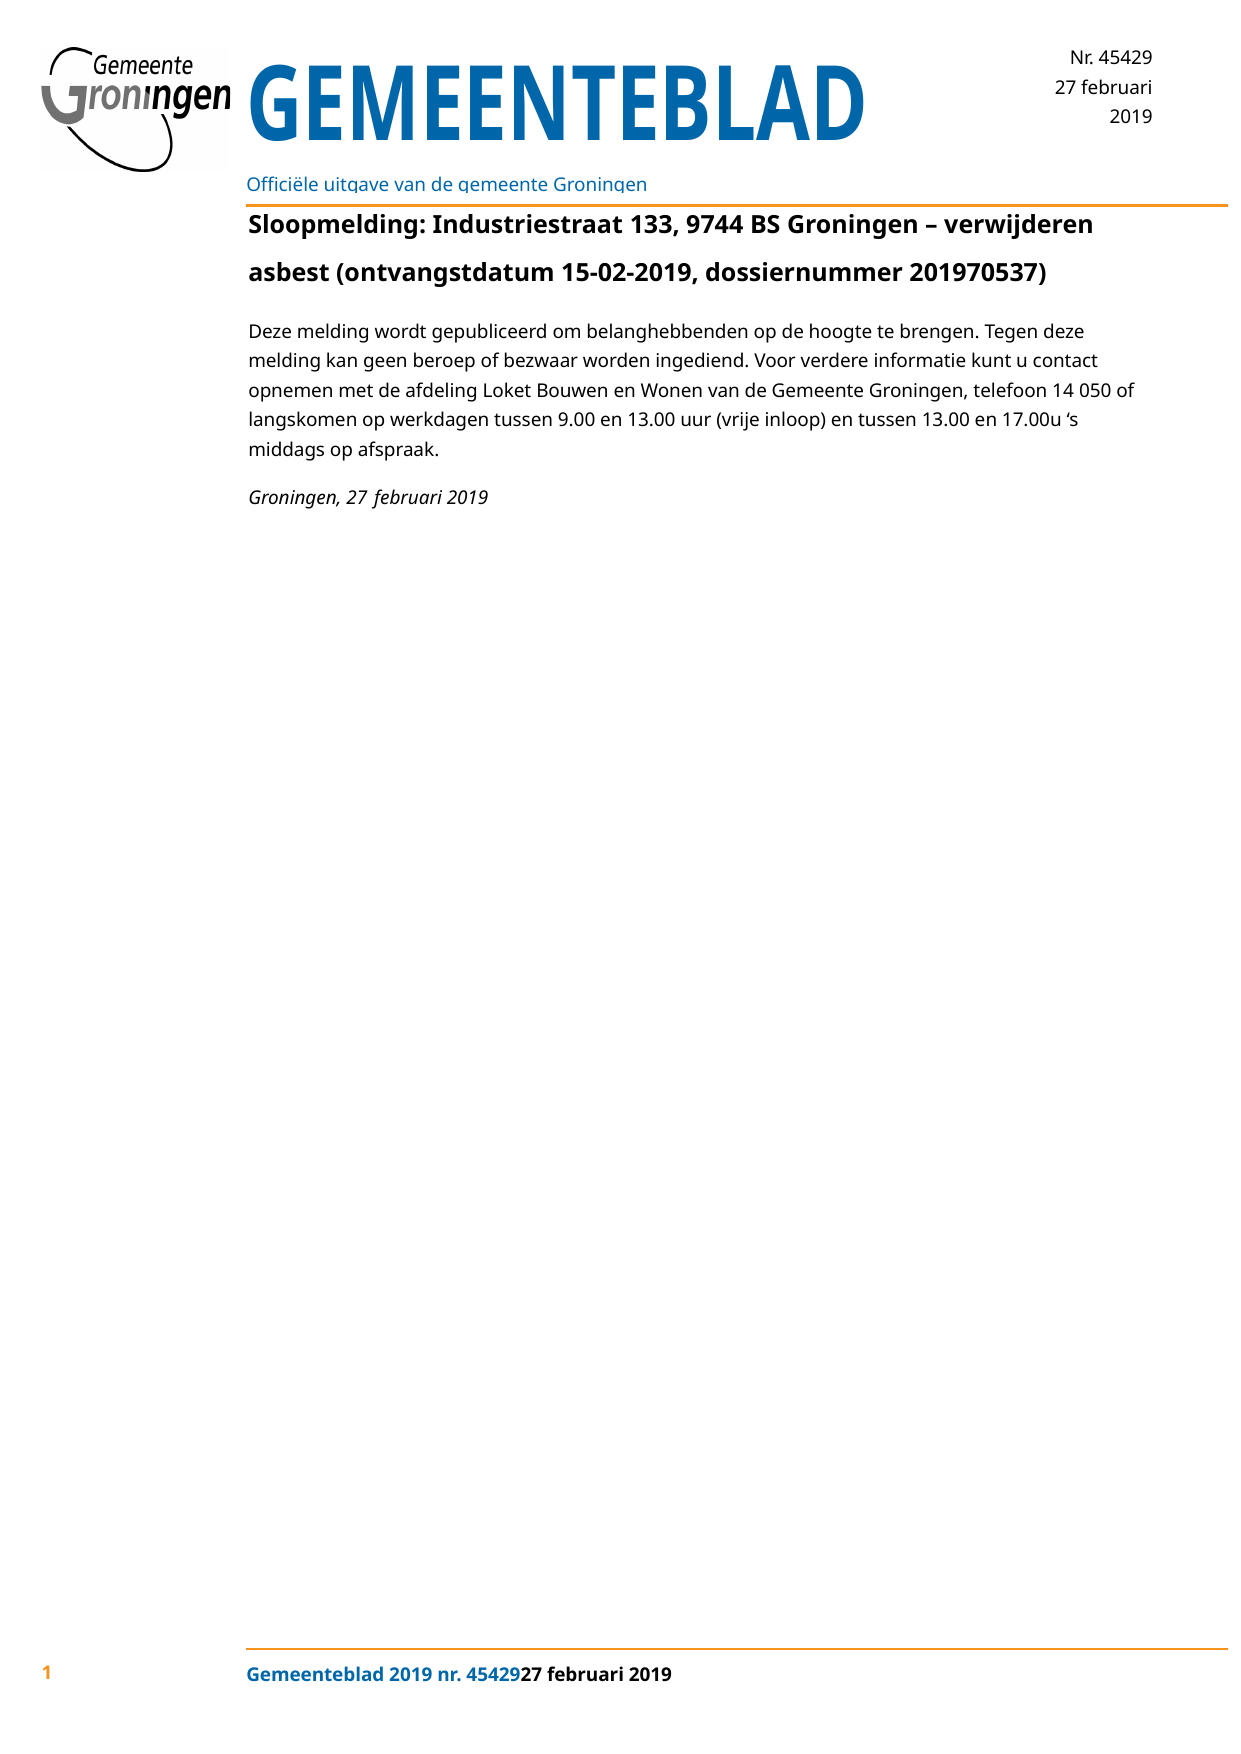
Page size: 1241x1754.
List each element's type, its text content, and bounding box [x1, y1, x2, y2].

text Groningen, 27 februari 2019 [248, 484, 1152, 510]
text Deze melding wordt gepubliceerd om belanghebbenden op de hoogte te brengen. Tegen deze melding kan geen beroep of bezwaar worden ingediend. Voor verdere informatie kunt u contact opnemen met de afdeling Loket Bouwen en Wonen van de Gemeente Groningen, telefoon 14 050 of langskomen op werkdagen tussen 9.00 en 13.00 uur (vrije inloop) en tussen 13.00 en 17.00u ‘s middags op afspraak. [248, 318, 1152, 462]
picture [41, 47, 231, 172]
text Sloopmelding: Industriestraat 133, 9744 BS Groningen – verwijderen asbest (ontvangstdatum 15-02-2019, dossiernummer 201970537) [248, 207, 1152, 288]
